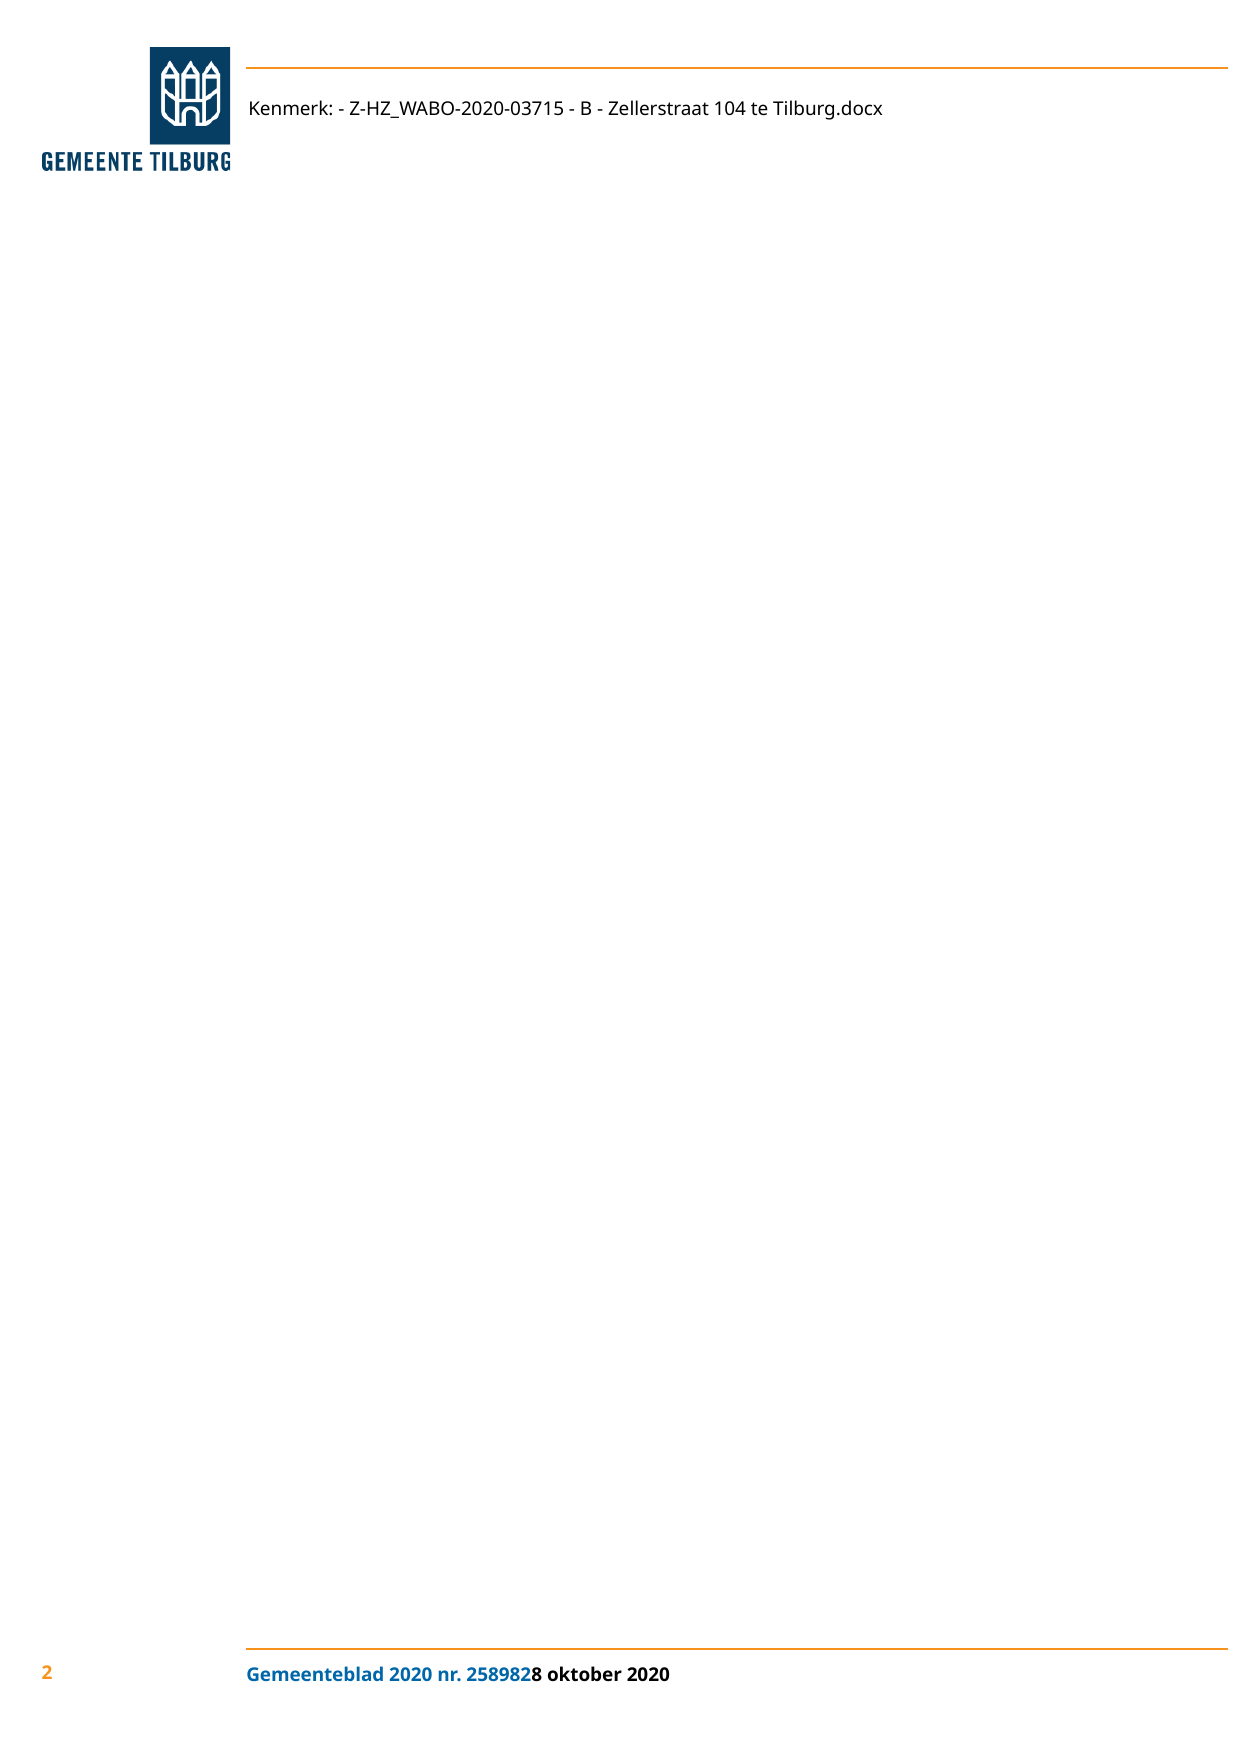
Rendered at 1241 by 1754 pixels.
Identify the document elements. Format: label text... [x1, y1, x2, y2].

text Kenmerk: - Z-HZ_WABO-2020-03715 - B - Zellerstraat 104 te Tilburg.docx [248, 95, 1152, 121]
picture [41, 47, 231, 172]
